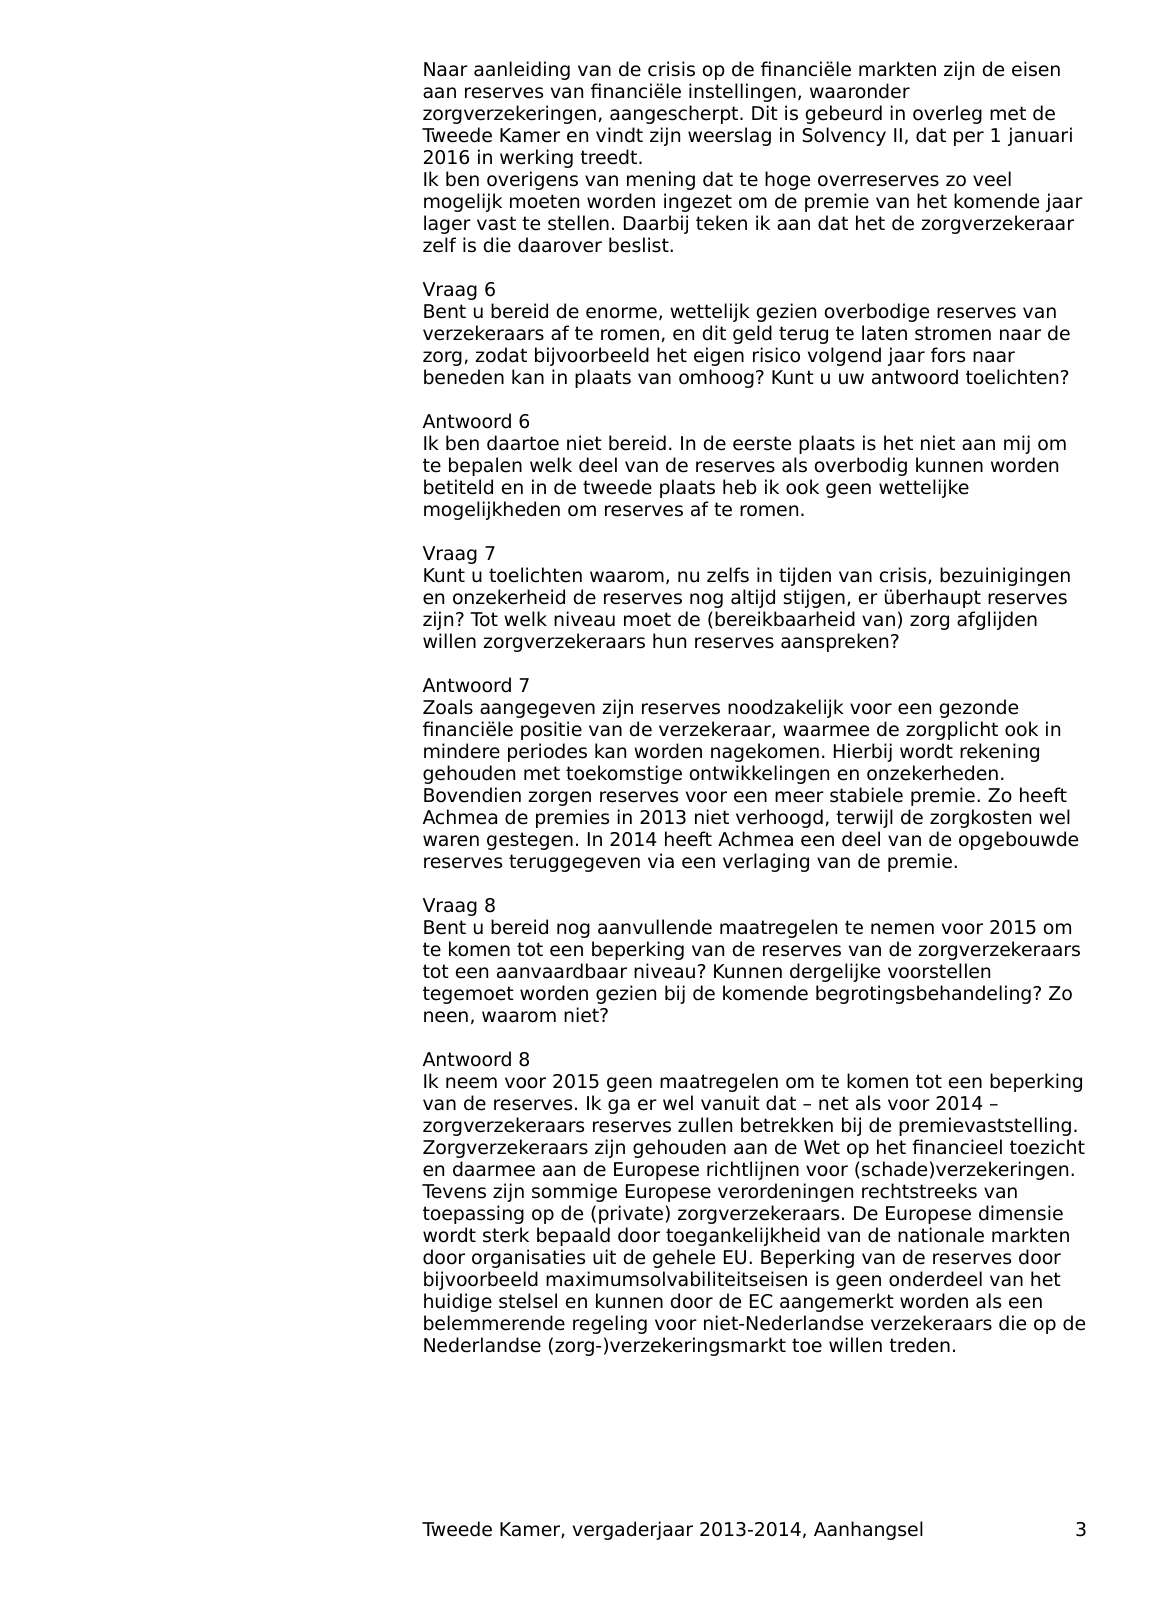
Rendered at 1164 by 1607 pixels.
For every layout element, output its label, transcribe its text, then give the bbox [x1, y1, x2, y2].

text Vraag 8 [422, 895, 1087, 917]
text Antwoord 7 [422, 675, 1087, 697]
text Vraag 7 [422, 543, 1087, 565]
text Antwoord 8 [422, 1049, 1087, 1071]
text Zoals aangegeven zijn reserves noodzakelijk voor een gezonde financiële positie van de verzekeraar, waarmee de zorgplicht ook in mindere periodes kan worden nagekomen. Hierbij wordt rekening gehouden met toekomstige ontwikkelingen en onzekerheden. Bovendien zorgen reserves voor een meer stabiele premie. Zo heeft Achmea de premies in 2013 niet verhoogd, terwijl de zorgkosten wel waren gestegen. In 2014 heeft Achmea een deel van de opgebouwde reserves teruggegeven via een verlaging van de premie. [422, 697, 1087, 873]
text Ik ben daartoe niet bereid. In de eerste plaats is het niet aan mij om te bepalen welk deel van de reserves als overbodig kunnen worden betiteld en in de tweede plaats heb ik ook geen wettelijke mogelijkheden om reserves af te romen. [422, 433, 1087, 521]
text Bent u bereid nog aanvullende maatregelen te nemen voor 2015 om te komen tot een beperking van de reserves van de zorgverzekeraars tot een aanvaardbaar niveau? Kunnen dergelijke voorstellen tegemoet worden gezien bij de komende begrotingsbehandeling? Zo neen, waarom niet? [422, 917, 1087, 1027]
text Ik neem voor 2015 geen maatregelen om te komen tot een beperking van de reserves. Ik ga er wel vanuit dat – net als voor 2014 – zorgverzekeraars reserves zullen betrekken bij de premievaststelling. Zorgverzekeraars zijn gehouden aan de Wet op het financieel toezicht en daarmee aan de Europese richtlijnen voor (schade)verzekeringen. Tevens zijn sommige Europese verordeningen rechtstreeks van toepassing op de (private) zorgverzekeraars. De Europese dimensie wordt sterk bepaald door toegankelijkheid van de nationale markten door organisaties uit de gehele EU. Beperking van de reserves door bijvoorbeeld maximumsolvabiliteitseisen is geen onderdeel van het huidige stelsel en kunnen door de EC aangemerkt worden als een belemmerende regeling voor niet-Nederlandse verzekeraars die op de Nederlandse (zorg-)verzekeringsmarkt toe willen treden. [422, 1071, 1087, 1357]
text Ik ben overigens van mening dat te hoge overreserves zo veel mogelijk moeten worden ingezet om de premie van het komende jaar lager vast te stellen. Daarbij teken ik aan dat het de zorgverzekeraar zelf is die daarover beslist. [422, 169, 1087, 257]
text Antwoord 6 [422, 411, 1087, 433]
text Naar aanleiding van de crisis op de financiële markten zijn de eisen aan reserves van financiële instellingen, waaronder zorgverzekeringen, aangescherpt. Dit is gebeurd in overleg met de Tweede Kamer en vindt zijn weerslag in Solvency II, dat per 1 januari 2016 in werking treedt. [422, 59, 1087, 169]
text Bent u bereid de enorme, wettelijk gezien overbodige reserves van verzekeraars af te romen, en dit geld terug te laten stromen naar de zorg, zodat bijvoorbeeld het eigen risico volgend jaar fors naar beneden kan in plaats van omhoog? Kunt u uw antwoord toelichten? [422, 301, 1087, 389]
text Kunt u toelichten waarom, nu zelfs in tijden van crisis, bezuinigingen en onzekerheid de reserves nog altijd stijgen, er überhaupt reserves zijn? Tot welk niveau moet de (bereikbaarheid van) zorg afglijden willen zorgverzekeraars hun reserves aanspreken? [422, 565, 1087, 653]
text Vraag 6 [422, 279, 1087, 301]
